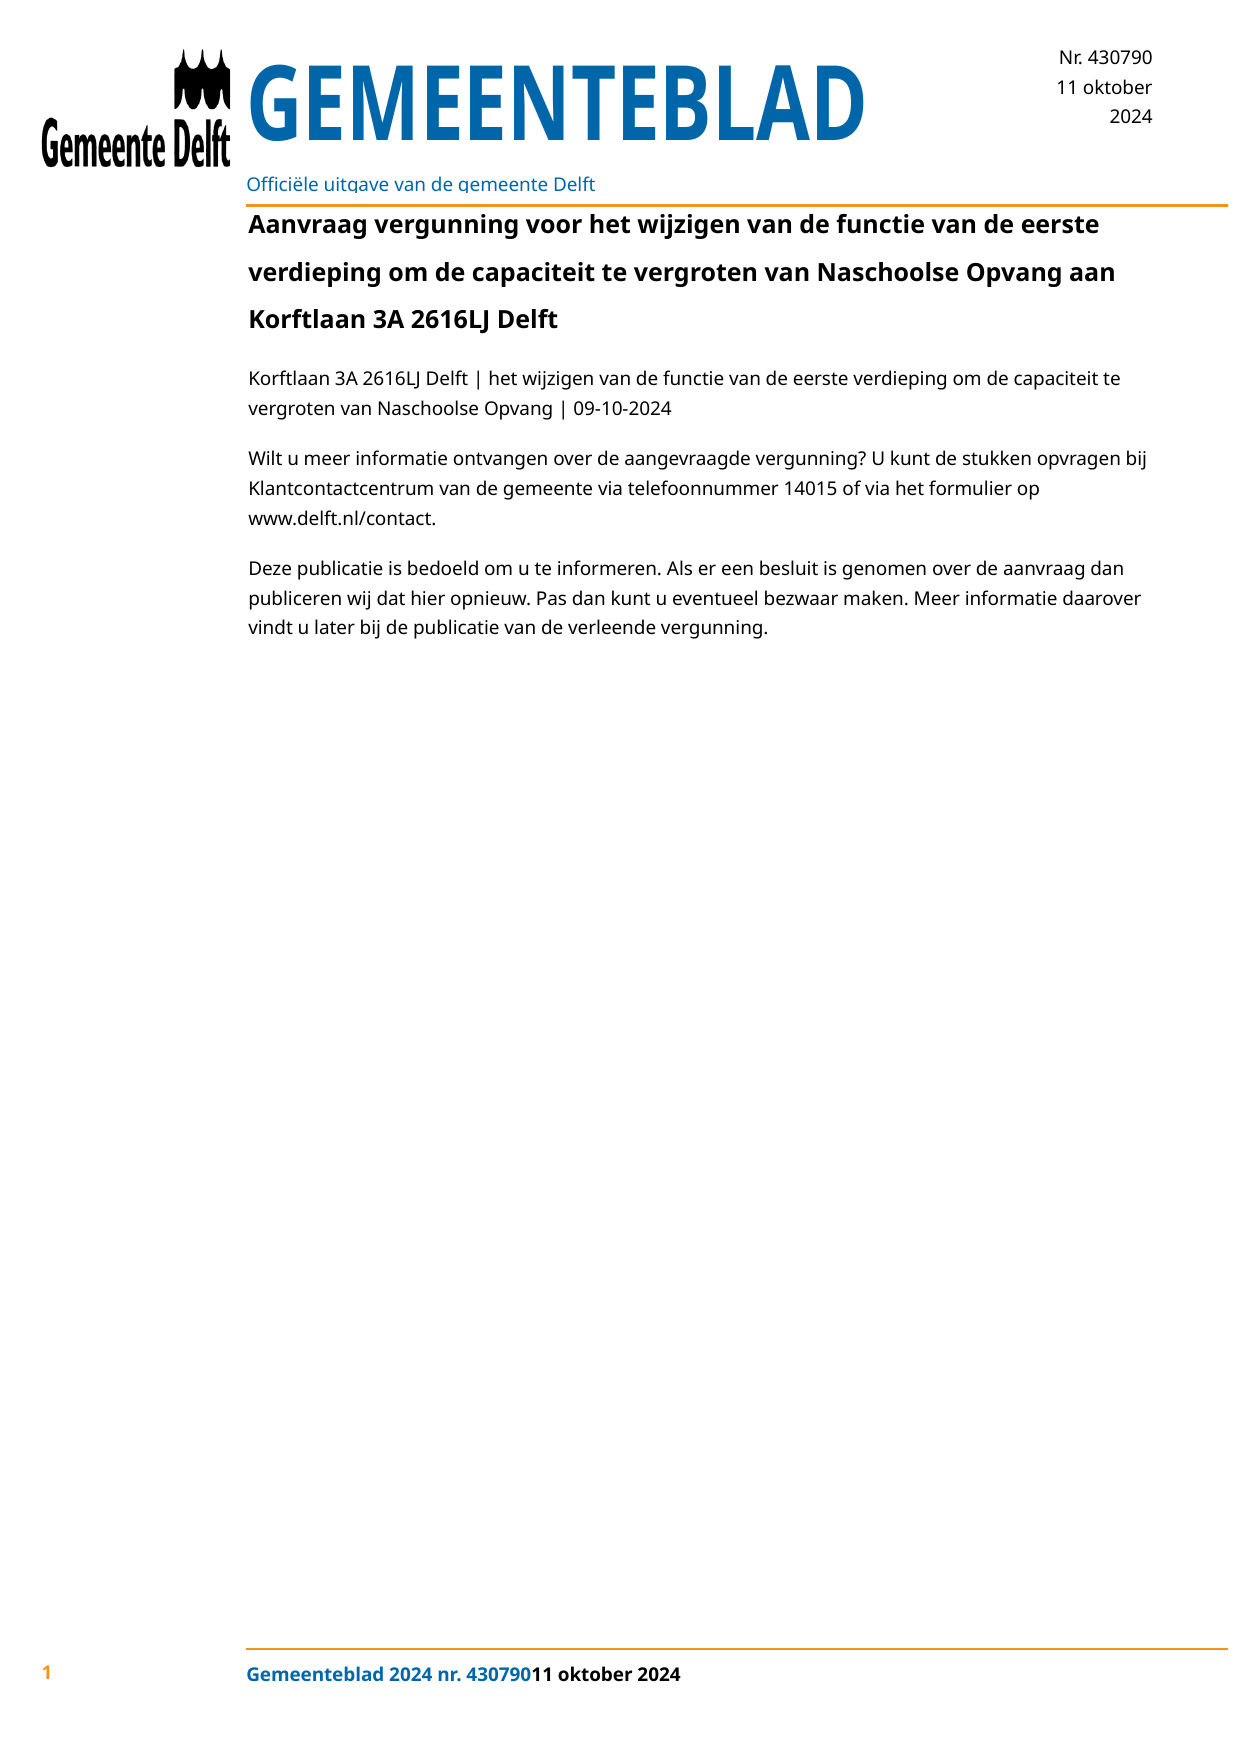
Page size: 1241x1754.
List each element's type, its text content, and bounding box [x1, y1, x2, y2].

text Aanvraag vergunning voor het wijzigen van de functie van de eerste verdieping om de capaciteit te vergroten van Naschoolse Opvang aan Korftlaan 3A 2616LJ Delft [248, 207, 1152, 336]
text Korftlaan 3A 2616LJ Delft | het wijzigen van de functie van de eerste verdieping om de capaciteit te vergroten van Naschoolse Opvang | 09-10-2024 [248, 366, 1152, 421]
text Wilt u meer informatie ontvangen over de aangevraagde vergunning? U kunt de stukken opvragen bij Klantcontactcentrum van de gemeente via telefoonnummer 14015 of via het formulier op www.delft.nl/contact. [248, 446, 1152, 530]
picture [41, 47, 231, 172]
text Deze publicatie is bedoeld om u te informeren. Als er een besluit is genomen over de aanvraag dan publiceren wij dat hier opnieuw. Pas dan kunt u eventueel bezwaar maken. Meer informatie daarover vindt u later bij de publicatie van de verleende vergunning. [248, 555, 1152, 640]
